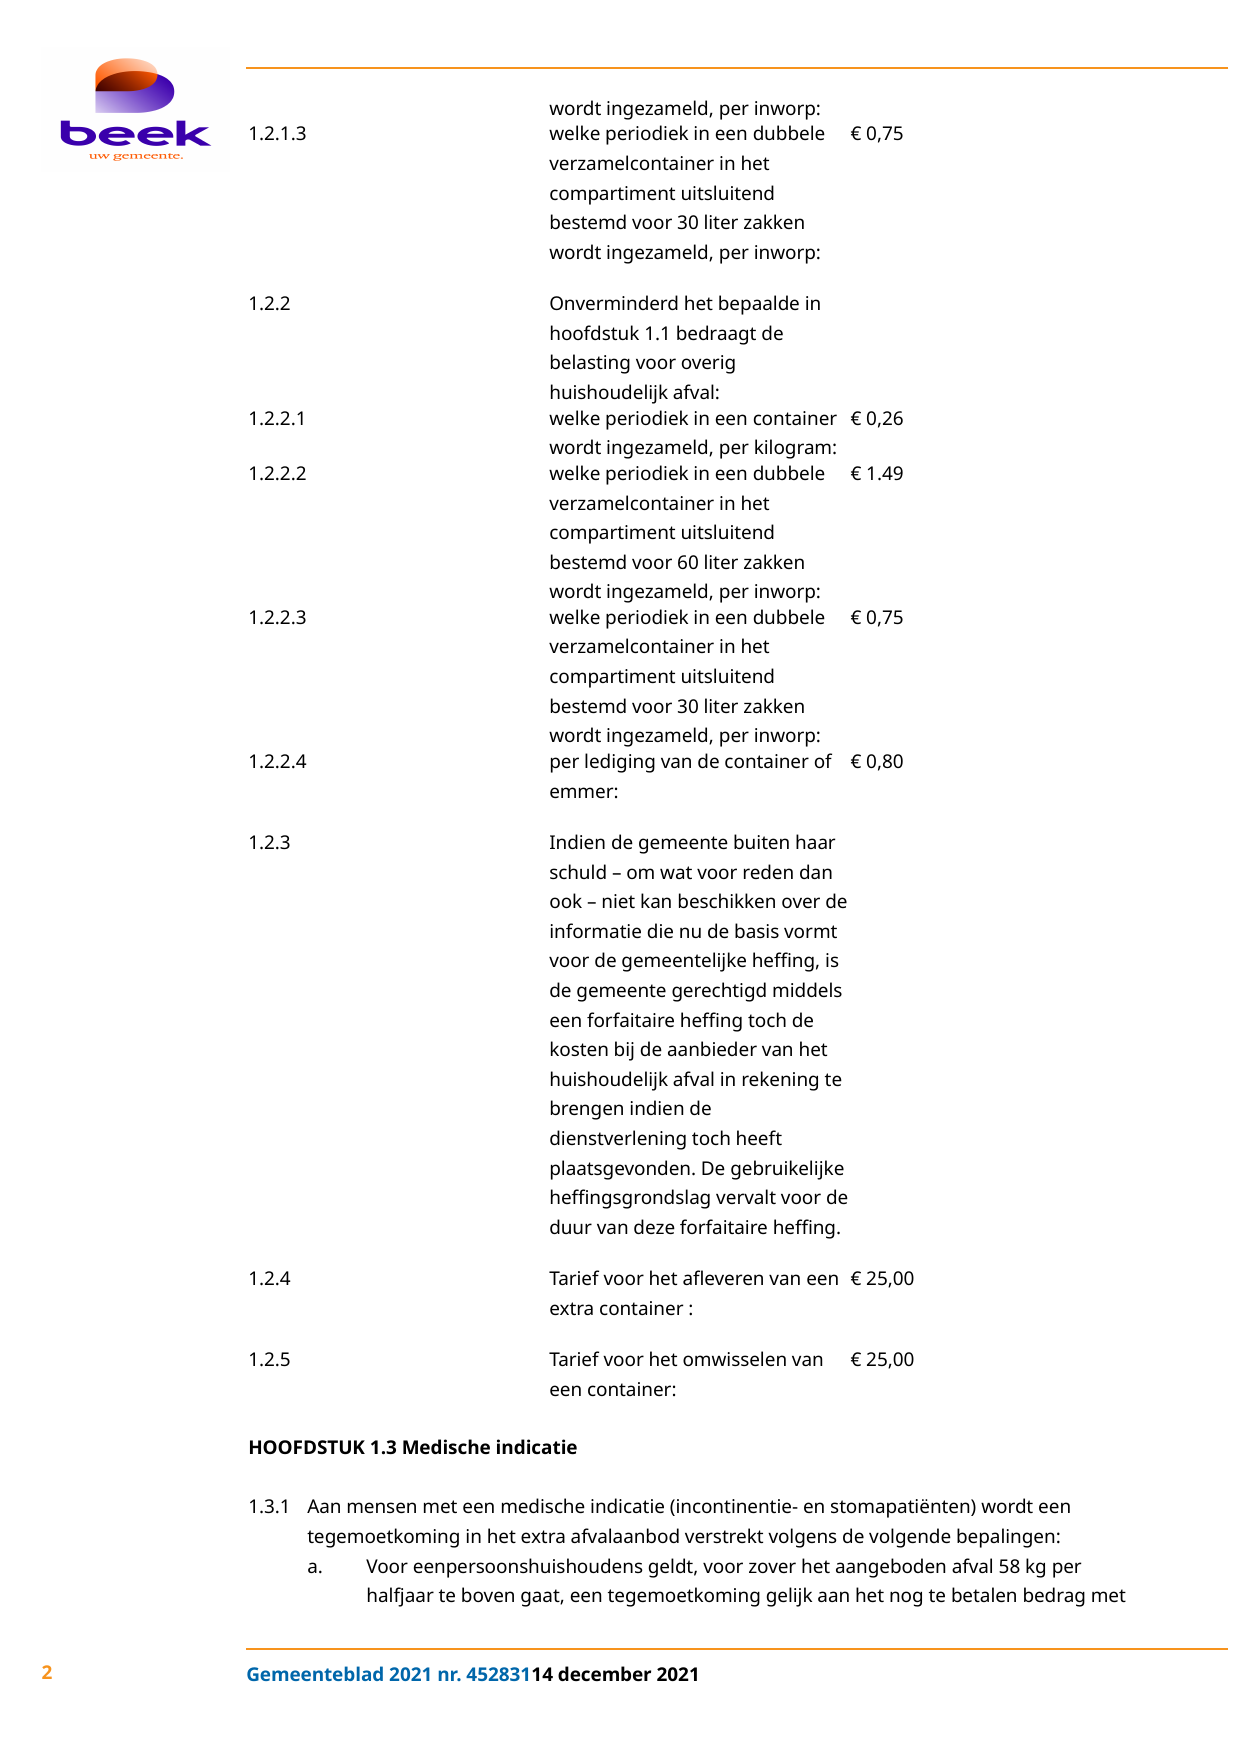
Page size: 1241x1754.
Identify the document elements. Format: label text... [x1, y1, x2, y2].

table_cell € 0,75 [850, 604, 1152, 748]
table_cell 1.2.5 [248, 1346, 549, 1402]
table_cell € 1.49 [850, 460, 1152, 604]
table_cell wordt ingezameld, per inworp: [549, 95, 850, 121]
table_cell Indien de gemeente buiten haar schuld – om wat voor reden dan ook – niet kan beschikken over de informatie die nu de basis vormt voor de gemeentelijke heffing, is de gemeente gerechtigd middels een forfaitaire heffing toch de kosten bij de aanbieder van het huishoudelijk afval in rekening te brengen indien de dienstverlening toch heeft plaatsgevonden. De gebruikelijke heffingsgrondslag vervalt voor de duur van deze forfaitaire heffing. [549, 829, 850, 1239]
table_cell 1.2.3 [248, 829, 549, 1239]
table_cell 1.2.1.3 [248, 121, 549, 264]
table_cell [850, 290, 1152, 405]
table_cell Tarief voor het afleveren van een extra container : [549, 1265, 850, 1321]
table_cell 1.2.2 [248, 290, 549, 405]
table_cell € 0,75 [850, 121, 1152, 264]
table_cell € 0,26 [850, 405, 1152, 460]
table_cell [850, 1240, 1152, 1265]
table_cell [850, 829, 1152, 1239]
table_cell 1.2.4 [248, 1265, 549, 1321]
table_cell welke periodiek in een dubbele verzamelcontainer in het compartiment uitsluitend bestemd voor 60 liter zakken wordt ingezameld, per inworp: [549, 460, 850, 604]
table_cell welke periodiek in een dubbele verzamelcontainer in het compartiment uitsluitend bestemd voor 30 liter zakken wordt ingezameld, per inworp: [549, 121, 850, 264]
table_cell € 0,80 [850, 748, 1152, 803]
list Aan mensen met een medische indicatie (incontinentie- en stomapatiënten) wordt een tegemoetkoming in het extra afvalaanbod verstrekt volgens de volgende bepalingen: [248, 1494, 1152, 1549]
text HOOFDSTUK 1.3 Medische indicatie [248, 1434, 1152, 1460]
table_cell [248, 804, 549, 829]
table_cell [850, 1321, 1152, 1346]
table_cell welke periodiek in een container wordt ingezameld, per kilogram: [549, 405, 850, 460]
table_cell [549, 804, 850, 829]
table_cell [549, 1240, 850, 1265]
table_cell [248, 95, 549, 121]
table_cell 1.2.2.2 [248, 460, 549, 604]
table_cell [248, 265, 549, 290]
table_cell [850, 95, 1152, 121]
table_cell 1.2.2.4 [248, 748, 549, 803]
table_cell [549, 1321, 850, 1346]
table_cell [850, 804, 1152, 829]
table_cell [248, 1321, 549, 1346]
table_cell [248, 1240, 549, 1265]
table_cell Onverminderd het bepaalde in hoofdstuk 1.1 bedraagt de belasting voor overig huishoudelijk afval: [549, 290, 850, 405]
table_cell 1.2.2.1 [248, 405, 549, 460]
table_cell Tarief voor het omwisselen van een container: [549, 1346, 850, 1402]
table_cell € 25,00 [850, 1346, 1152, 1402]
list Voor eenpersoonshuishoudens geldt, voor zover het aangeboden afval 58 kg per halfjaar te boven gaat, een tegemoetkoming gelijk aan het nog te betalen bedrag met [307, 1553, 1152, 1608]
table_cell [850, 265, 1152, 290]
picture [41, 47, 231, 172]
table_cell € 25,00 [850, 1265, 1152, 1321]
table_cell welke periodiek in een dubbele verzamelcontainer in het compartiment uitsluitend bestemd voor 30 liter zakken wordt ingezameld, per inworp: [549, 604, 850, 748]
table_cell per lediging van de container of emmer: [549, 748, 850, 803]
table_cell [549, 265, 850, 290]
table_cell 1.2.2.3 [248, 604, 549, 748]
